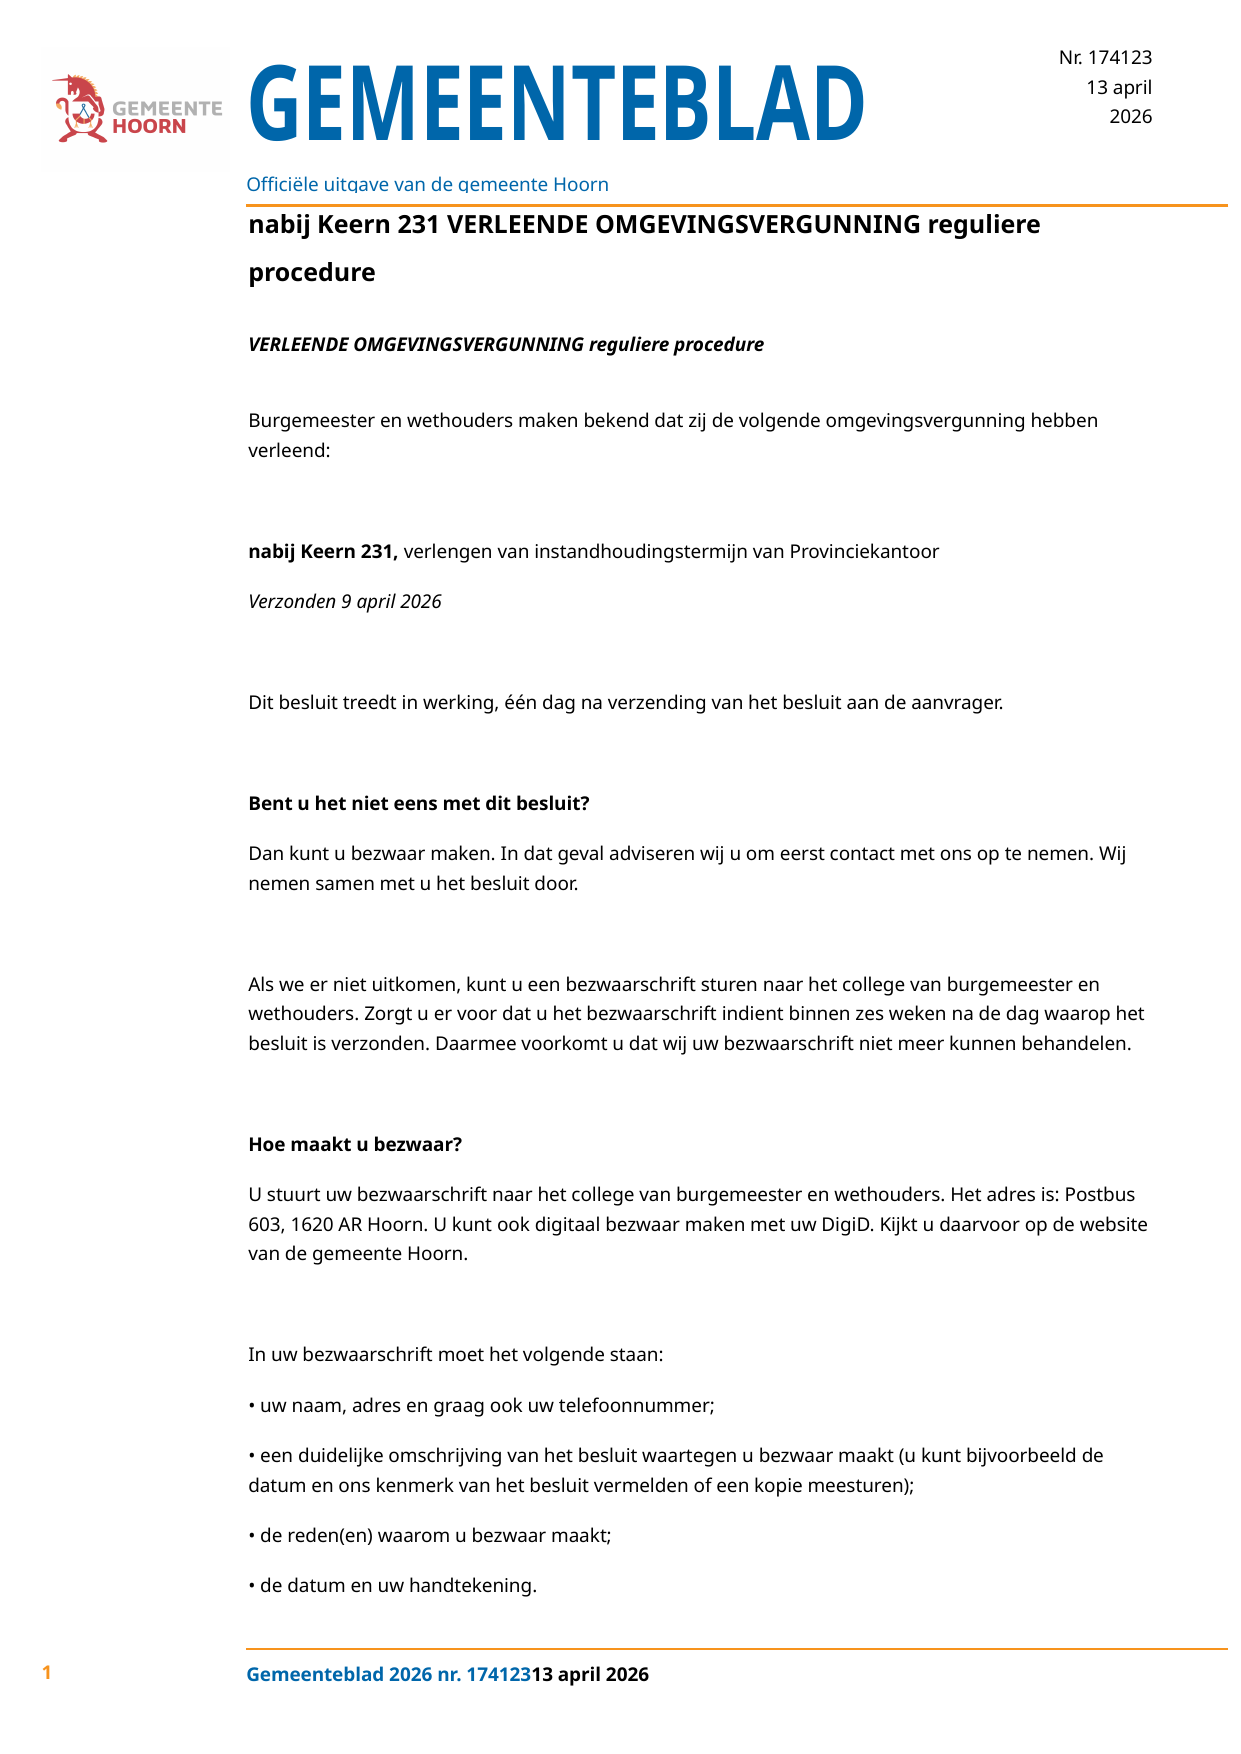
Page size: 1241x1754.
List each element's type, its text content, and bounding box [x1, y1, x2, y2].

text Bent u het niet eens met dit besluit? [248, 790, 1152, 816]
text • een duidelijke omschrijving van het besluit waartegen u bezwaar maakt (u kunt bijvoorbeeld de datum en ons kenmerk van het besluit vermelden of een kopie meesturen); [248, 1442, 1152, 1497]
text U stuurt uw bezwaarschrift naar het college van burgemeester en wethouders. Het adres is: Postbus 603, 1620 AR Hoorn. U kunt ook digitaal bezwaar maken met uw DigiD. Kijkt u daarvoor op de website van de gemeente Hoorn. [248, 1181, 1152, 1266]
text Hoe maakt u bezwaar? [248, 1131, 1152, 1157]
text • de datum en uw handtekening. [248, 1573, 1152, 1598]
text Burgemeester en wethouders maken bekend dat zij de volgende omgevingsvergunning hebben verleend: [248, 408, 1152, 463]
text In uw bezwaarschrift moet het volgende staan: [248, 1341, 1152, 1367]
text nabij Keern 231, verlengen van instandhoudingstermijn van Provinciekantoor [248, 538, 1152, 564]
text Dan kunt u bezwaar maken. In dat geval adviseren wij u om eerst contact met ons op te nemen. Wij nemen samen met u het besluit door. [248, 841, 1152, 896]
text Verzonden 9 april 2026 [248, 588, 1152, 614]
text Dit besluit treedt in werking, één dag na verzending van het besluit aan de aanvrager. [248, 689, 1152, 715]
text VERLEENDE OMGEVINGSVERGUNNING reguliere procedure [248, 331, 1152, 357]
picture [41, 47, 231, 172]
text • de reden(en) waarom u bezwaar maakt; [248, 1522, 1152, 1548]
text Als we er niet uitkomen, kunt u een bezwaarschrift sturen naar het college van burgemeester en wethouders. Zorgt u er voor dat u het bezwaarschrift indient binnen zes weken na de dag waarop het besluit is verzonden. Daarmee voorkomt u dat wij uw bezwaarschrift niet meer kunnen behandelen. [248, 971, 1152, 1056]
text nabij Keern 231 VERLEENDE OMGEVINGSVERGUNNING reguliere procedure [248, 207, 1152, 288]
text • uw naam, adres en graag ook uw telefoonnummer; [248, 1392, 1152, 1417]
